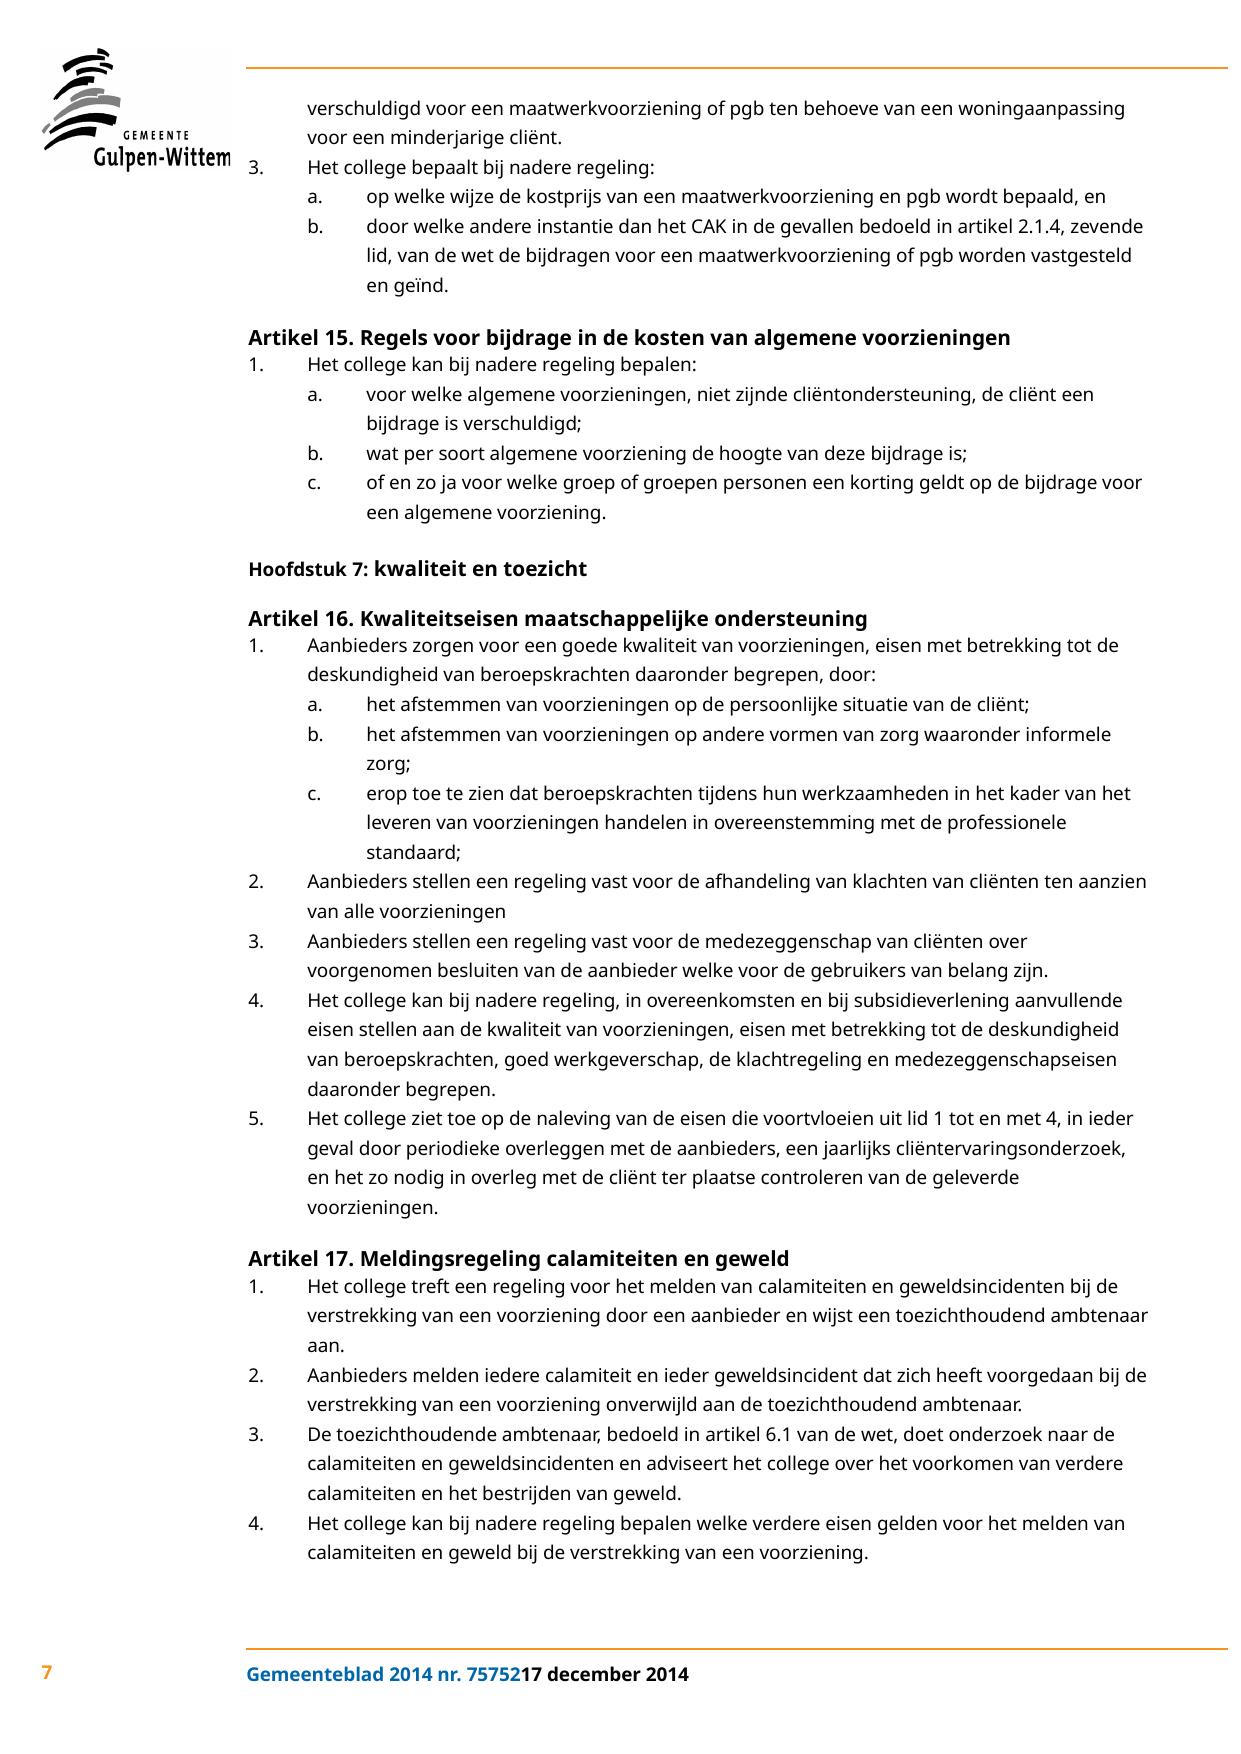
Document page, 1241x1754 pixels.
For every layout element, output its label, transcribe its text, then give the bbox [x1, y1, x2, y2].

picture [41, 47, 231, 172]
text Hoofdstuk 7: kwaliteit en toezicht [248, 554, 1152, 583]
list Het college kan bij nadere regeling bepalen welke verdere eisen gelden voor het melden van calamiteiten en geweld bij de verstrekking van een voorziening. [248, 1510, 1152, 1565]
list wat per soort algemene voorziening de hoogte van deze bijdrage is; [307, 440, 1152, 466]
list De toezichthoudende ambtenaar, bedoeld in artikel 6.1 van de wet, doet onderzoek naar de calamiteiten en geweldsincidenten en adviseert het college over het voorkomen van verdere calamiteiten en het bestrijden van geweld. [248, 1421, 1152, 1506]
text Artikel 16. Kwaliteitseisen maatschappelijke ondersteuning [248, 604, 1152, 632]
list Aanbieders stellen een regeling vast voor de medezeggenschap van cliënten over voorgenomen besluiten van de aanbieder welke voor de gebruikers van belang zijn. [248, 928, 1152, 983]
list erop toe te zien dat beroepskrachten tijdens hun werkzaamheden in het kader van het leveren van voorzieningen handelen in overeenstemming met de professionele standaard; [307, 780, 1152, 865]
list voor welke algemene voorzieningen, niet zijnde cliëntondersteuning, de cliënt een bijdrage is verschuldigd; [307, 381, 1152, 436]
list Het college bepaalt bij nadere regeling: [248, 154, 1152, 180]
list het afstemmen van voorzieningen op de persoonlijke situatie van de cliënt; [307, 691, 1152, 717]
list Aanbieders zorgen voor een goede kwaliteit van voorzieningen, eisen met betrekking tot de deskundigheid van beroepskrachten daaronder begrepen, door: [248, 632, 1152, 687]
text Artikel 15. Regels voor bijdrage in de kosten van algemene voorzieningen [248, 323, 1152, 351]
list Het college kan bij nadere regeling bepalen: [248, 351, 1152, 377]
list verschuldigd voor een maatwerkvoorziening of pgb ten behoeve van een woningaanpassing voor een minderjarige cliënt. [248, 95, 1152, 150]
list Aanbieders stellen een regeling vast voor de afhandeling van klachten van cliënten ten aanzien van alle voorzieningen [248, 869, 1152, 924]
list het afstemmen van voorzieningen op andere vormen van zorg waaronder informele zorg; [307, 721, 1152, 776]
list Aanbieders melden iedere calamiteit en ieder geweldsincident dat zich heeft voorgedaan bij de verstrekking van een voorziening onverwijld aan de toezichthoudend ambtenaar. [248, 1362, 1152, 1417]
list Het college ziet toe op de naleving van de eisen die voortvloeien uit lid 1 tot en met 4, in ieder geval door periodieke overleggen met de aanbieders, een jaarlijks cliëntervaringsonderzoek, en het zo nodig in overleg met de cliënt ter plaatse controleren van de geleverde voorzieningen. [248, 1105, 1152, 1220]
list Het college treft een regeling voor het melden van calamiteiten en geweldsincidenten bij de verstrekking van een voorziening door een aanbieder en wijst een toezichthoudend ambtenaar aan. [248, 1273, 1152, 1358]
list op welke wijze de kostprijs van een maatwerkvoorziening en pgb wordt bepaald, en [307, 183, 1152, 209]
list of en zo ja voor welke groep of groepen personen een korting geldt op de bijdrage voor een algemene voorziening. [307, 469, 1152, 525]
list door welke andere instantie dan het CAK in de gevallen bedoeld in artikel 2.1.4, zevende lid, van de wet de bijdragen voor een maatwerkvoorziening of pgb worden vastgesteld en geïnd. [307, 213, 1152, 298]
list Het college kan bij nadere regeling, in overeenkomsten en bij subsidieverlening aanvullende eisen stellen aan de kwaliteit van voorzieningen, eisen met betrekking tot de deskundigheid van beroepskrachten, goed werkgeverschap, de klachtregeling en medezeggenschapseisen daaronder begrepen. [248, 987, 1152, 1102]
text Artikel 17. Meldingsregeling calamiteiten en geweld [248, 1244, 1152, 1273]
